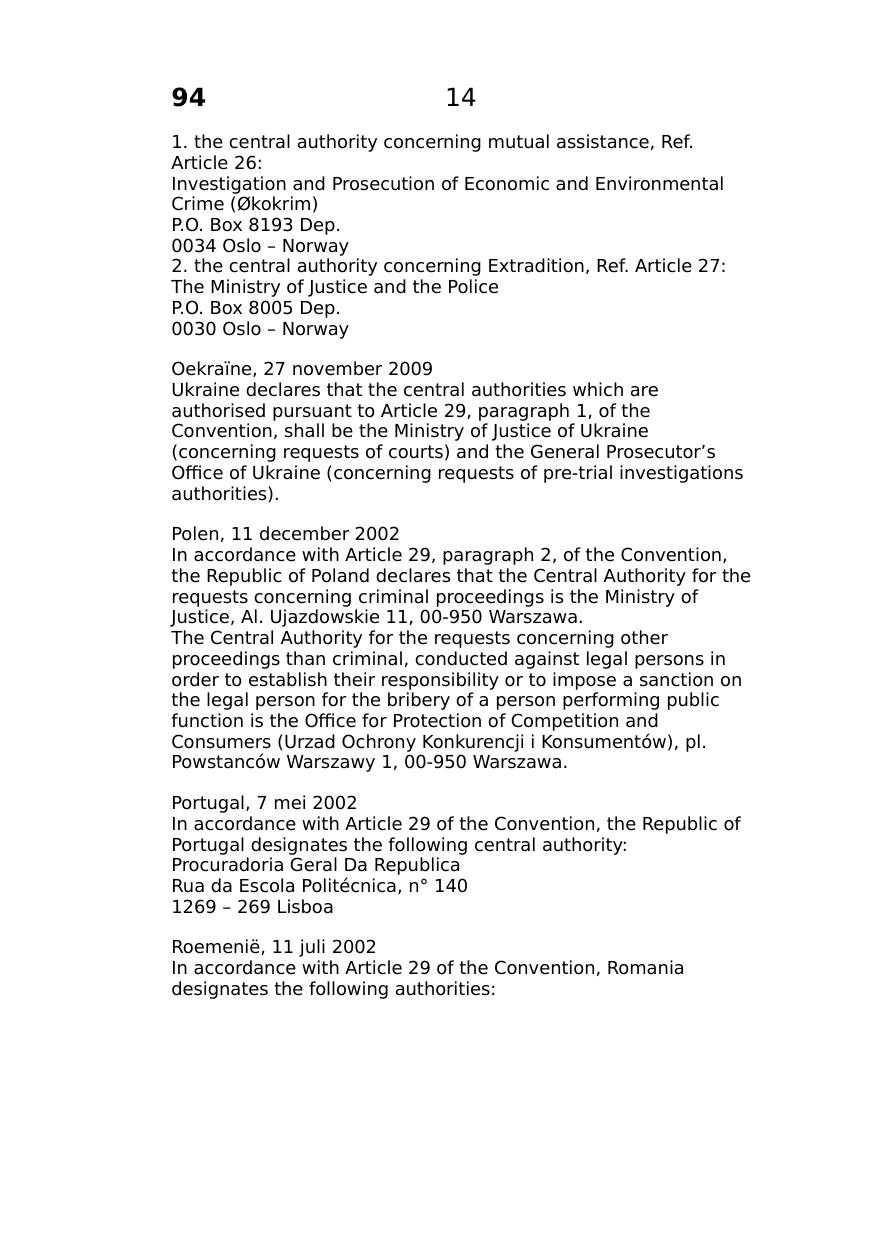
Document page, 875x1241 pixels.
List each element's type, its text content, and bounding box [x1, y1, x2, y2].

text Roemenië, 11 juli 2002 [171, 937, 756, 958]
text Rua da Escola Politécnica, n° 140 [171, 876, 756, 897]
text In accordance with Article 29 of the Convention, Romania designates the following authorities: [171, 958, 756, 999]
text 2. the central authority concerning Extradition, Ref. Article 27: [171, 256, 756, 277]
text 0034 Oslo – Norway [171, 236, 756, 256]
text Polen, 11 december 2002 [171, 524, 756, 545]
text Oekraïne, 27 november 2009 [171, 359, 756, 380]
text 1269 – 269 Lisboa [171, 897, 756, 917]
text Procuradoria Geral Da Republica [171, 855, 756, 876]
text Portugal, 7 mei 2002 [171, 793, 756, 814]
text The Central Authority for the requests concerning other proceedings than criminal, conducted against legal persons in order to establish their responsibility or to impose a sanction on the legal person for the bribery of a person performing public function is the Office for Protection of Competition and Consumers (Urzad Ochrony Konkurencji i Konsumentów), pl. Powstanców Warszawy 1, 00-950 Warszawa. [171, 628, 756, 773]
text In accordance with Article 29, paragraph 2, of the Convention, the Republic of Poland declares that the Central Authority for the requests concerning criminal proceedings is the Ministry of Justice, Al. Ujazdowskie 11, 00-950 Warszawa. [171, 545, 756, 628]
text P.O. Box 8005 Dep. [171, 298, 756, 318]
text P.O. Box 8193 Dep. [171, 215, 756, 236]
text 0030 Oslo – Norway [171, 318, 756, 339]
text Ukraine declares that the central authorities which are authorised pursuant to Article 29, paragraph 1, of the Convention, shall be the Ministry of Justice of Ukraine (concerning requests of courts) and the General Prosecutor’s Office of Ukraine (concerning requests of pre-trial investigations authorities). [171, 380, 756, 504]
text In accordance with Article 29 of the Convention, the Republic of Portugal designates the following central authority: [171, 814, 756, 855]
text Investigation and Prosecution of Economic and Environmental Crime (Økokrim) [171, 173, 756, 215]
text The Ministry of Justice and the Police [171, 277, 756, 298]
text 1. the central authority concerning mutual assistance, Ref. Article 26: [171, 132, 756, 173]
